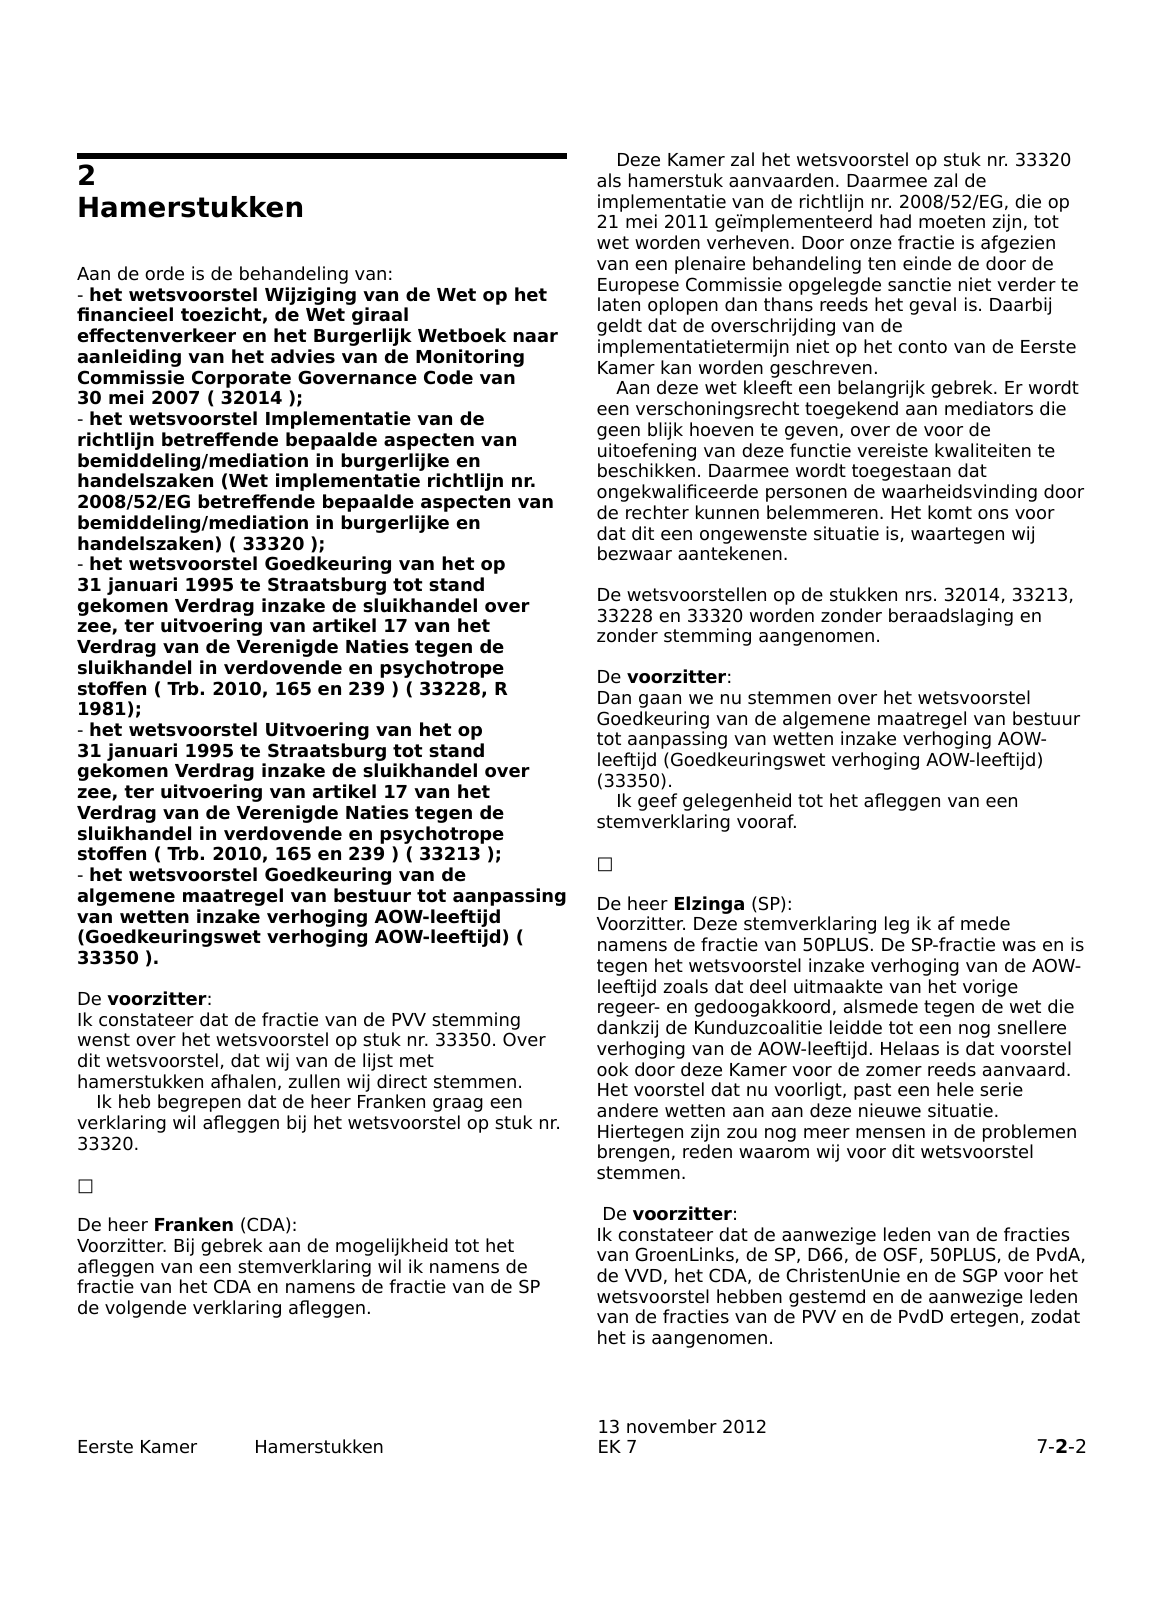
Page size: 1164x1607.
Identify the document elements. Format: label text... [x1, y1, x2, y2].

text De voorzitter: [77, 989, 567, 1009]
title 2 Hamerstukken [77, 159, 567, 224]
text De heer Elzinga (SP): [596, 893, 1087, 914]
text Ik constateer dat de fractie van de PVV stemming wenst over het wetsvoorstel op stuk nr. 33350. Over dit wetsvoorstel, dat wij van de lijst met hamerstukken afhalen, zullen wij direct stemmen. [77, 1009, 567, 1092]
text Ik geef gelegenheid tot het afleggen van een stemverklaring vooraf. [596, 791, 1087, 833]
text - het wetsvoorstel Goedkeuring van de algemene maatregel van bestuur tot aanpassing van wetten inzake verhoging AOW-leeftijd (Goedkeuringswet verhoging AOW-leeftijd) ( 33350 ). [77, 865, 567, 969]
text Aan deze wet kleeft een belangrijk gebrek. Er wordt een verschoningsrecht toegekend aan mediators die geen blijk hoeven te geven, over de voor de uitoefening van deze functie vereiste kwaliteiten te beschikken. Daarmee wordt toegestaan dat ongekwalificeerde personen de waarheidsvinding door de rechter kunnen belemmeren. Het komt ons voor dat dit een ongewenste situatie is, waartegen wij bezwaar aantekenen. [596, 378, 1087, 565]
text □ [596, 853, 1087, 873]
text □ [77, 1174, 567, 1195]
text De wetsvoorstellen op de stukken nrs. 32014, 33213, 33228 en 33320 worden zonder beraadslaging en zonder stemming aangenomen. [596, 585, 1087, 647]
text Dan gaan we nu stemmen over het wetsvoorstel Goedkeuring van de algemene maatregel van bestuur tot aanpassing van wetten inzake verhoging AOW-leeftijd (Goedkeuringswet verhoging AOW-leeftijd) (33350). [596, 688, 1087, 791]
text Ik constateer dat de aanwezige leden van de fracties van GroenLinks, de SP, D66, de OSF, 50PLUS, de PvdA, de VVD, het CDA, de ChristenUnie en de SGP voor het wetsvoorstel hebben gestemd en de aanwezige leden van de fracties van de PVV en de PvdD ertegen, zodat het is aangenomen. [596, 1224, 1087, 1349]
text De voorzitter: [596, 1204, 1087, 1224]
text Deze Kamer zal het wetsvoorstel op stuk nr. 33320 als hamerstuk aanvaarden. Daarmee zal de implementatie van de richtlijn nr. 2008/52/EG, die op 21 mei 2011 geïmplementeerd had moeten zijn, tot wet worden verheven. Door onze fractie is afgezien van een plenaire behandeling ten einde de door de Europese Commissie opgelegde sanctie niet verder te laten oplopen dan thans reeds het geval is. Daarbij geldt dat de overschrijding van de implementatietermijn niet op het conto van de Eerste Kamer kan worden geschreven. [596, 150, 1087, 378]
text De heer Franken (CDA): [77, 1215, 567, 1236]
text Voorzitter. Deze stemverklaring leg ik af mede namens de fractie van 50PLUS. De SP-fractie was en is tegen het wetsvoorstel inzake verhoging van de AOW-leeftijd zoals dat deel uitmaakte van het vorige regeer- en gedoogakkoord, alsmede tegen de wet die dankzij de Kunduzcoalitie leidde tot een nog snellere verhoging van de AOW-leeftijd. Helaas is dat voorstel ook door deze Kamer voor de zomer reeds aanvaard. Het voorstel dat nu voorligt, past een hele serie andere wetten aan aan deze nieuwe situatie. Hiertegen zijn zou nog meer mensen in de problemen brengen, reden waarom wij voor dit wetsvoorstel stemmen. [596, 914, 1087, 1184]
text Voorzitter. Bij gebrek aan de mogelijkheid tot het afleggen van een stemverklaring wil ik namens de fractie van het CDA en namens de fractie van de SP de volgende verklaring afleggen. [77, 1236, 567, 1319]
text - het wetsvoorstel Goedkeuring van het op 31 januari 1995 te Straatsburg tot stand gekomen Verdrag inzake de sluikhandel over zee, ter uitvoering van artikel 17 van het Verdrag van de Verenigde Naties tegen de sluikhandel in verdovende en psychotrope stoffen ( Trb. 2010, 165 en 239 ) ( 33228, R 1981); [77, 554, 567, 720]
text - het wetsvoorstel Implementatie van de richtlijn betreffende bepaalde aspecten van bemiddeling/mediation in burgerlijke en handelszaken (Wet implementatie richtlijn nr. 2008/52/EG betreffende bepaalde aspecten van bemiddeling/mediation in burgerlijke en handelszaken) ( 33320 ); [77, 409, 567, 554]
text De voorzitter: [596, 667, 1087, 688]
text - het wetsvoorstel Wijziging van de Wet op het financieel toezicht, de Wet giraal effectenverkeer en het Burgerlijk Wetboek naar aanleiding van het advies van de Monitoring Commissie Corporate Governance Code van 30 mei 2007 ( 32014 ); [77, 284, 567, 409]
text Ik heb begrepen dat de heer Franken graag een verklaring wil afleggen bij het wetsvoorstel op stuk nr. 33320. [77, 1092, 567, 1154]
text Aan de orde is de behandeling van: [77, 264, 567, 284]
text - het wetsvoorstel Uitvoering van het op 31 januari 1995 te Straatsburg tot stand gekomen Verdrag inzake de sluikhandel over zee, ter uitvoering van artikel 17 van het Verdrag van de Verenigde Naties tegen de sluikhandel in verdovende en psychotrope stoffen ( Trb. 2010, 165 en 239 ) ( 33213 ); [77, 720, 567, 865]
